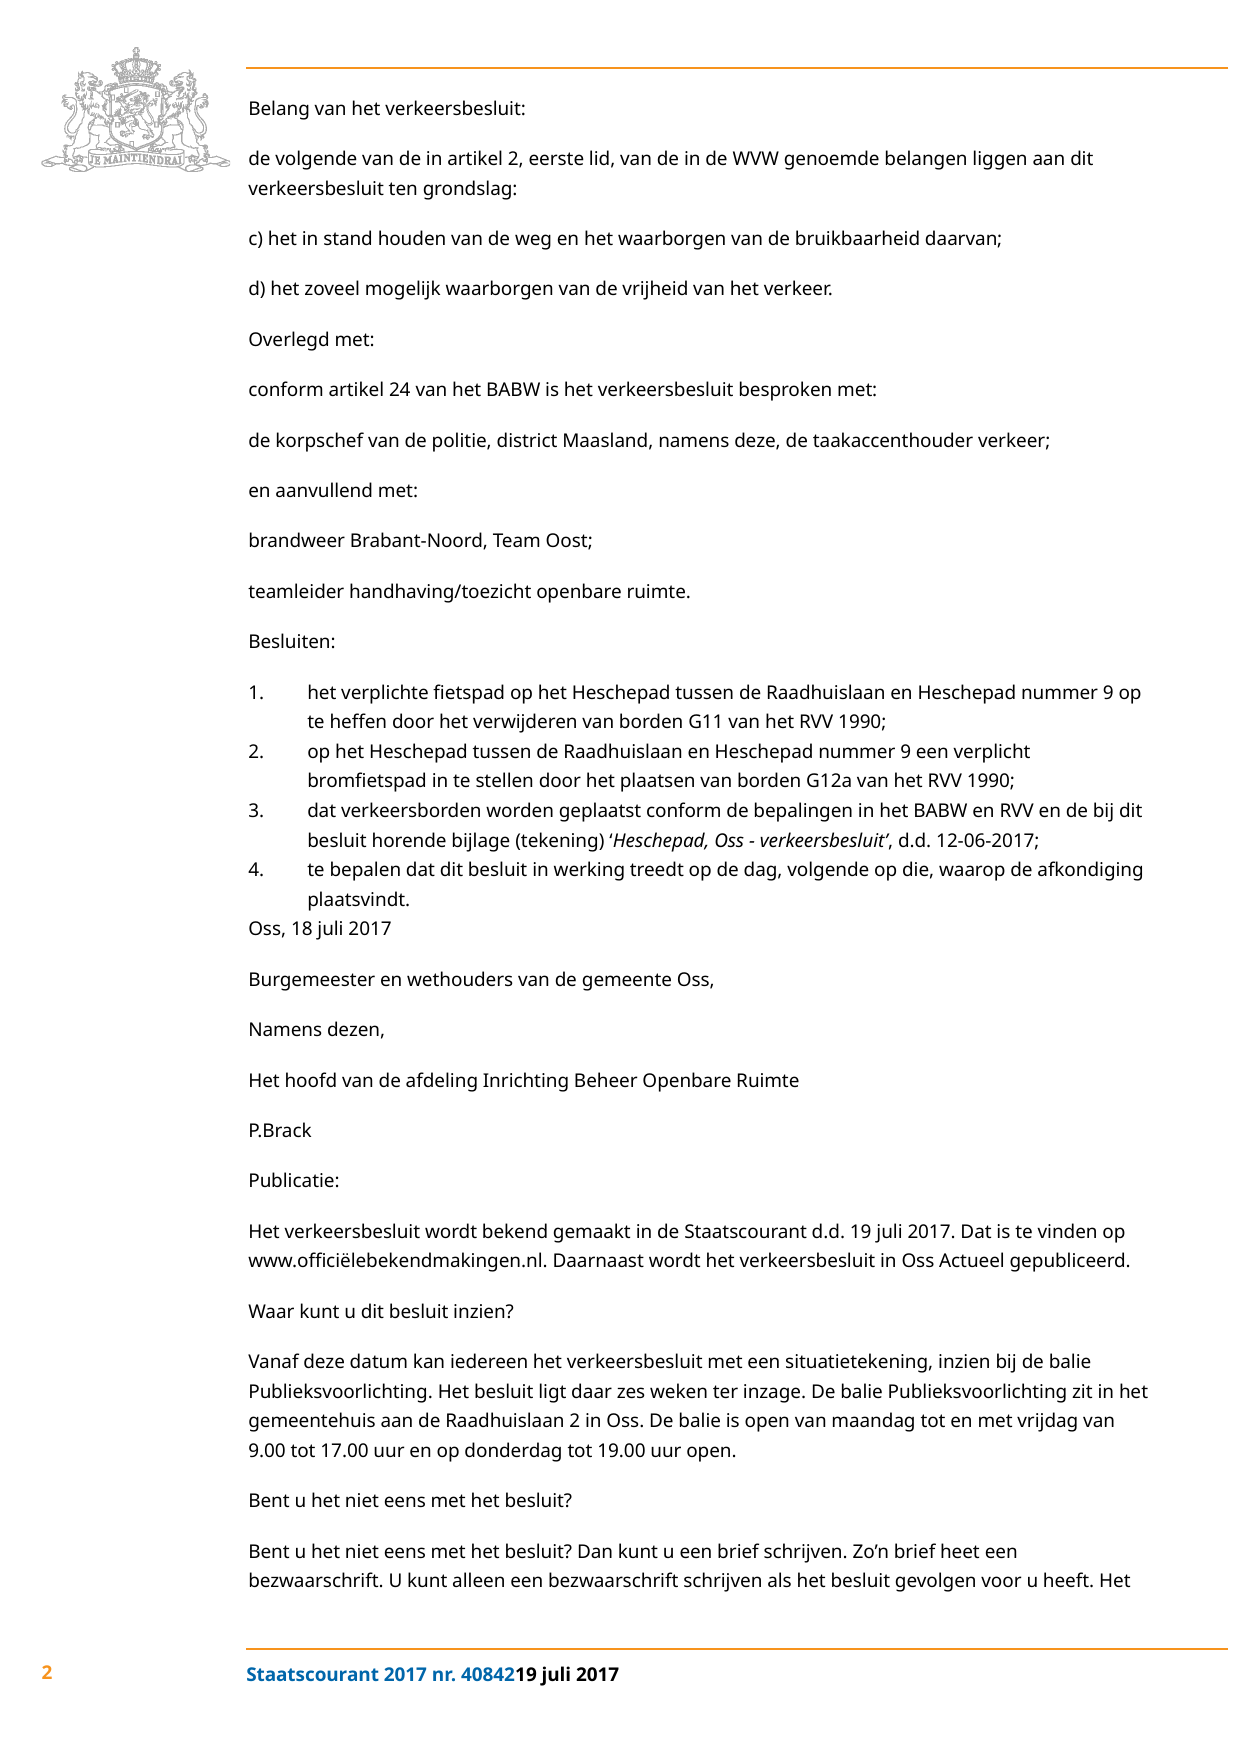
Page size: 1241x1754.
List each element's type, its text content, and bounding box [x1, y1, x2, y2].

list op het Heschepad tussen de Raadhuislaan en Heschepad nummer 9 een verplicht bromfietspad in te stellen door het plaatsen van borden G12a van het RVV 1990; [248, 738, 1152, 793]
text Oss, 18 juli 2017 [248, 916, 1152, 941]
text Burgemeester en wethouders van de gemeente Oss, [248, 966, 1152, 992]
text brandweer Brabant-Noord, Team Oost; [248, 528, 1152, 553]
text c) het in stand houden van de weg en het waarborgen van de bruikbaarheid daarvan; [248, 225, 1152, 251]
text Waar kunt u dit besluit inzien? [248, 1298, 1152, 1324]
text Bent u het niet eens met het besluit? Dan kunt u een brief schrijven. Zo’n brief heet een bezwaarschrift. U kunt alleen een bezwaarschrift schrijven als het besluit gevolgen voor u heeft. Het [248, 1538, 1152, 1593]
text Het verkeersbesluit wordt bekend gemaakt in de Staatscourant d.d. 19 juli 2017. Dat is te vinden op www.officiëlebekendmakingen.nl. Daarnaast wordt het verkeersbesluit in Oss Actueel gepubliceerd. [248, 1218, 1152, 1273]
text d) het zoveel mogelijk waarborgen van de vrijheid van het verkeer. [248, 276, 1152, 301]
text de korpschef van de politie, district Maasland, namens deze, de taakaccenthouder verkeer; [248, 427, 1152, 453]
text Belang van het verkeersbesluit: [248, 95, 1152, 121]
picture [41, 47, 231, 172]
text Namens dezen, [248, 1016, 1152, 1042]
list dat verkeersborden worden geplaatst conform de bepalingen in het BABW en RVV en de bij dit besluit horende bijlage (tekening) ‘Heschepad, Oss - verkeersbesluit’, d.d. 12-06-2017; [248, 797, 1152, 853]
text teamleider handhaving/toezicht openbare ruimte. [248, 578, 1152, 604]
text Vanaf deze datum kan iedereen het verkeersbesluit met een situatietekening, inzien bij de balie Publieksvoorlichting. Het besluit ligt daar zes weken ter inzage. De balie Publieksvoorlichting zit in het gemeentehuis aan de Raadhuislaan 2 in Oss. De balie is open van maandag tot en met vrijdag van 9.00 tot 17.00 uur en op donderdag tot 19.00 uur open. [248, 1348, 1152, 1463]
text Bent u het niet eens met het besluit? [248, 1488, 1152, 1513]
text de volgende van de in artikel 2, eerste lid, van de in de WVW genoemde belangen liggen aan dit verkeersbesluit ten grondslag: [248, 145, 1152, 201]
list te bepalen dat dit besluit in werking treedt op de dag, volgende op die, waarop de afkondiging plaatsvindt. [248, 856, 1152, 912]
text Besluiten: [248, 628, 1152, 654]
text Het hoofd van de afdeling Inrichting Beheer Openbare Ruimte [248, 1067, 1152, 1093]
text Overlegd met: [248, 326, 1152, 352]
list het verplichte fietspad op het Heschepad tussen de Raadhuislaan en Heschepad nummer 9 op te heffen door het verwijderen van borden G11 van het RVV 1990; [248, 679, 1152, 734]
text P.Brack [248, 1117, 1152, 1143]
text en aanvullend met: [248, 477, 1152, 503]
text conform artikel 24 van het BABW is het verkeersbesluit besproken met: [248, 376, 1152, 402]
text Publicatie: [248, 1168, 1152, 1193]
